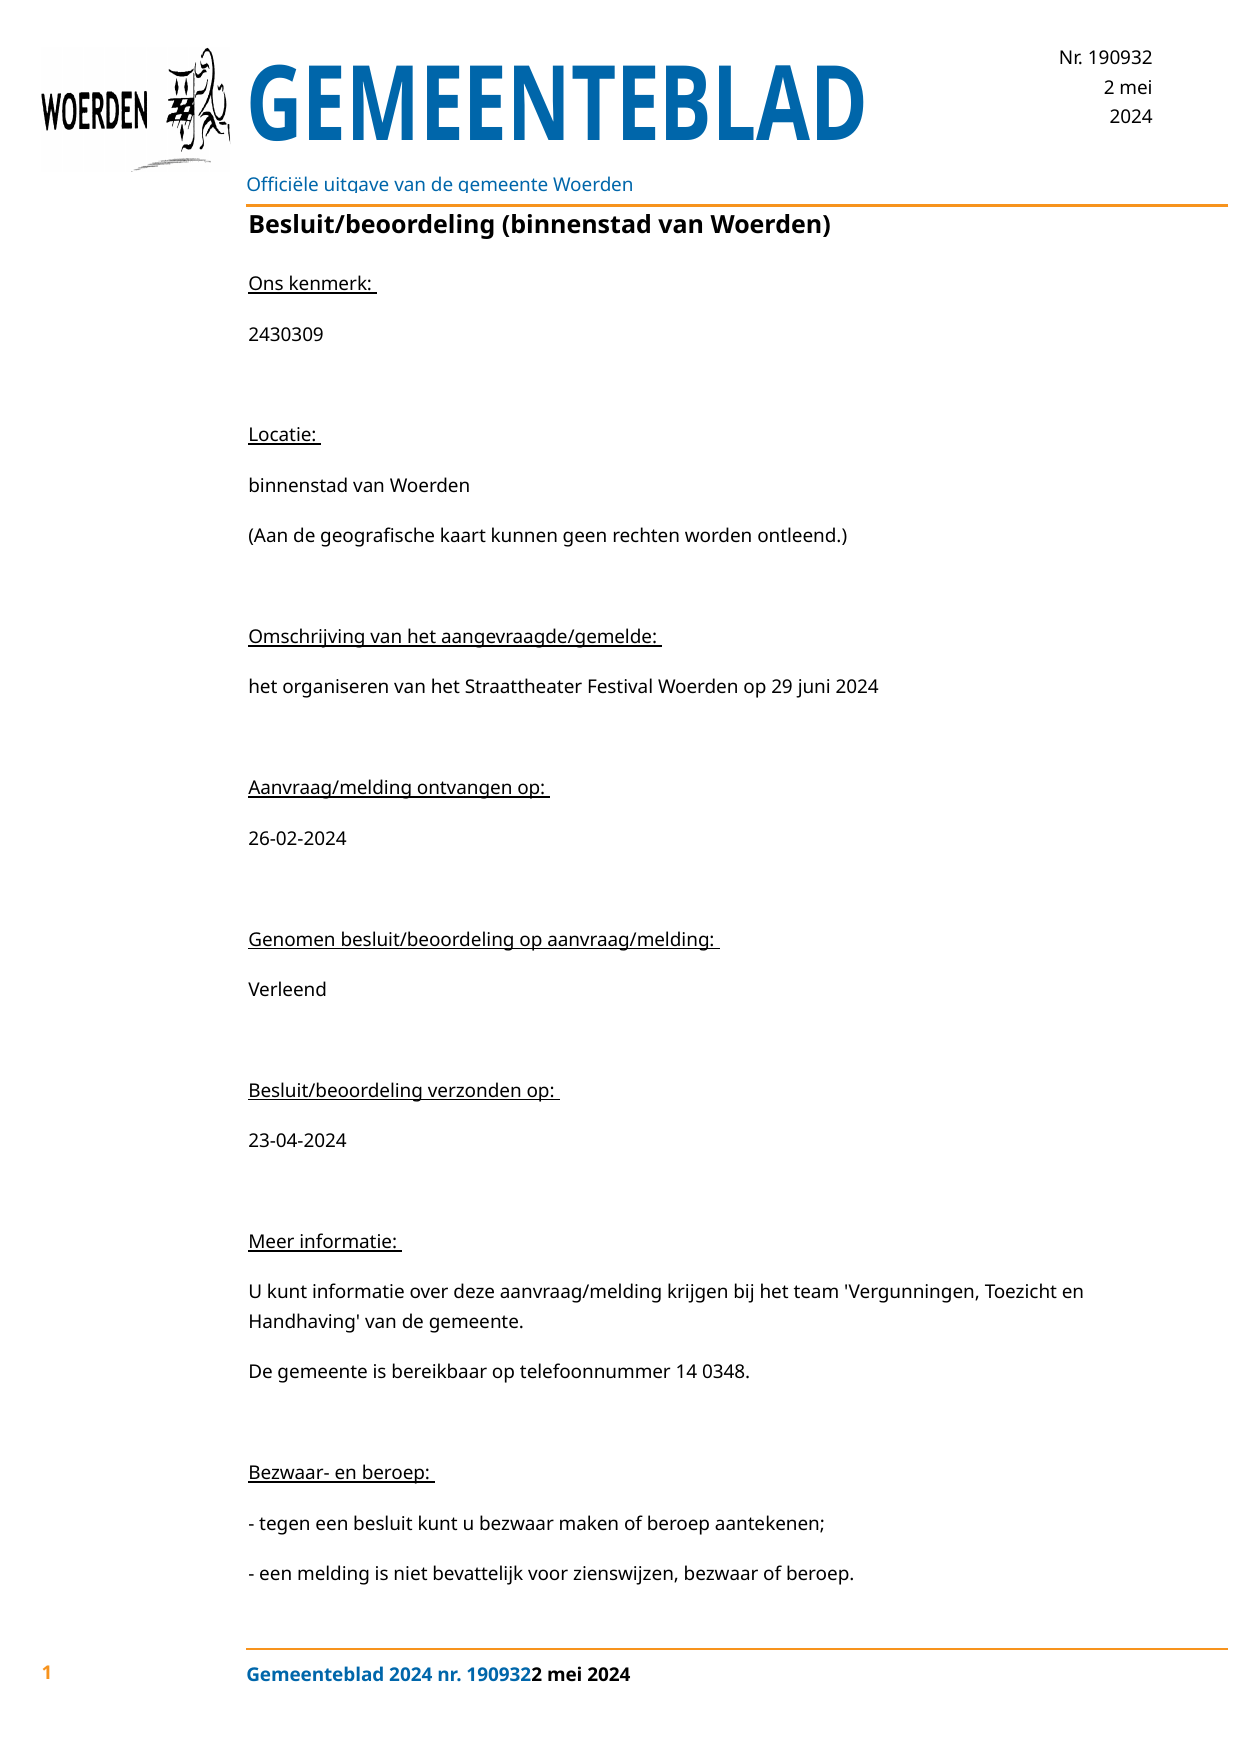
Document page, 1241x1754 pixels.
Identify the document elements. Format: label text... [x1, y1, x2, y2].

text - tegen een besluit kunt u bezwaar maken of beroep aantekenen; [248, 1510, 1152, 1536]
text 2430309 [248, 321, 1152, 346]
picture [41, 47, 231, 172]
text 26-02-2024 [248, 825, 1152, 851]
text Aanvraag/melding ontvangen op: [248, 774, 1152, 800]
text De gemeente is bereikbaar op telefoonnummer 14 0348. [248, 1359, 1152, 1384]
text Omschrijving van het aangevraagde/gemelde: [248, 623, 1152, 649]
text Locatie: [248, 422, 1152, 447]
text - een melding is niet bevattelijk voor zienswijzen, bezwaar of beroep. [248, 1560, 1152, 1586]
text binnenstad van Woerden [248, 472, 1152, 498]
text Genomen besluit/beoordeling op aanvraag/melding: [248, 926, 1152, 951]
text Besluit/beoordeling verzonden op: [248, 1077, 1152, 1103]
text 23-04-2024 [248, 1127, 1152, 1153]
text Besluit/beoordeling (binnenstad van Woerden) [248, 207, 1152, 241]
text (Aan de geografische kaart kunnen geen rechten worden ontleend.) [248, 522, 1152, 548]
text Ons kenmerk: [248, 270, 1152, 296]
text het organiseren van het Straattheater Festival Woerden op 29 juni 2024 [248, 674, 1152, 699]
text Verleend [248, 976, 1152, 1002]
text Meer informatie: [248, 1228, 1152, 1254]
text Bezwaar- en beroep: [248, 1459, 1152, 1485]
text U kunt informatie over deze aanvraag/melding krijgen bij het team 'Vergunningen, Toezicht en Handhaving' van de gemeente. [248, 1279, 1152, 1334]
